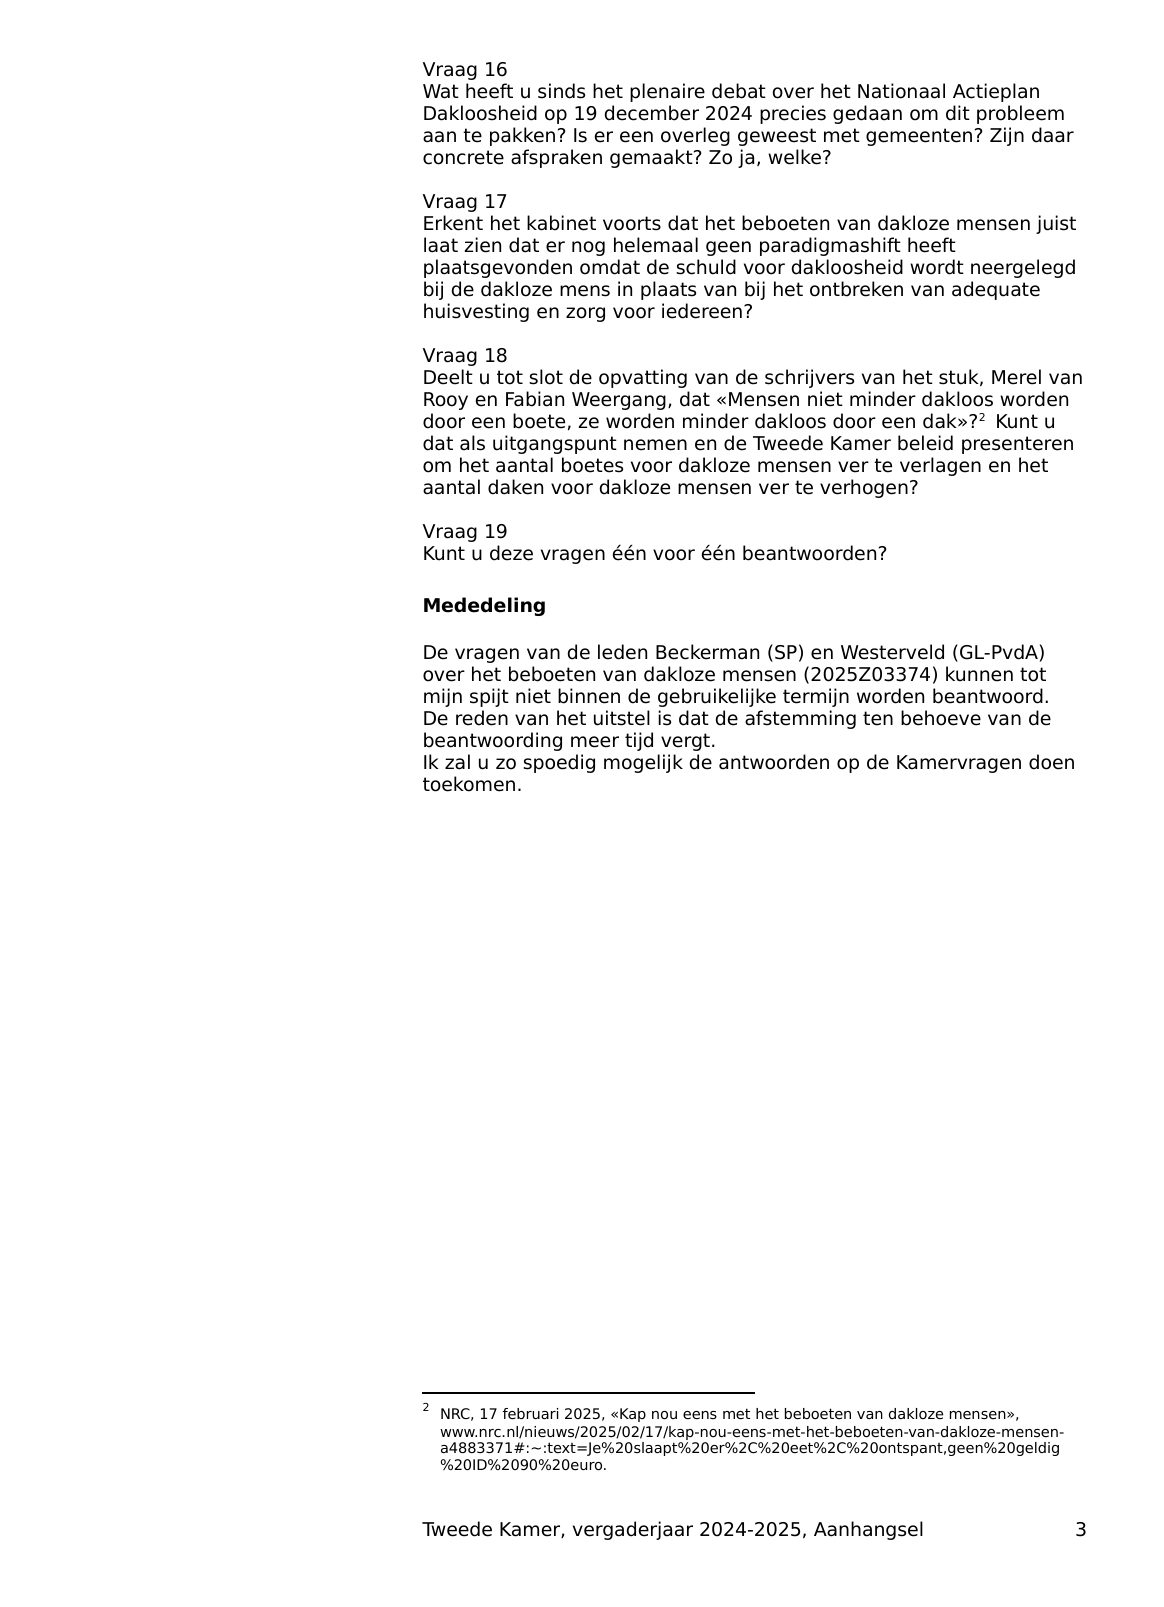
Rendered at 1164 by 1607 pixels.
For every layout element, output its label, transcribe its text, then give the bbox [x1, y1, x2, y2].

text Ik zal u zo spoedig mogelijk de antwoorden op de Kamervragen doen toekomen. [422, 752, 1087, 796]
text NRC, 17 februari 2025, «Kap nou eens met het beboeten van dakloze mensen», www.nrc.nl/nieuws/2025/02/17/kap-nou-eens-met-het-beboeten-van-dakloze-mensen-a4883371#:~:text=Je%20slaapt%20er%2C%20eet%2C%20ontspant,geen%20geldig%20ID%2090%20euro. [422, 1402, 1087, 1474]
text Vraag 18 [422, 345, 1087, 367]
text Vraag 17 [422, 191, 1087, 213]
text De vragen van de leden Beckerman (SP) en Westerveld (GL-PvdA) over het beboeten van dakloze mensen (2025Z03374) kunnen tot mijn spijt niet binnen de gebruikelijke termijn worden beantwoord. [422, 642, 1087, 708]
text Erkent het kabinet voorts dat het beboeten van dakloze mensen juist laat zien dat er nog helemaal geen paradigmashift heeft plaatsgevonden omdat de schuld voor dakloosheid wordt neergelegd bij de dakloze mens in plaats van bij het ontbreken van adequate huisvesting en zorg voor iedereen? [422, 213, 1087, 323]
subtitle Mededeling [422, 595, 1087, 617]
text Vraag 16 [422, 59, 1087, 81]
text Deelt u tot slot de opvatting van de schrijvers van het stuk, Merel van Rooy en Fabian Weergang, dat «Mensen niet minder dakloos worden door een boete, ze worden minder dakloos door een dak»? Kunt u dat als uitgangspunt nemen en de Tweede Kamer beleid presenteren om het aantal boetes voor dakloze mensen ver te verlagen en het aantal daken voor dakloze mensen ver te verhogen? [422, 367, 1087, 499]
text Vraag 19 [422, 521, 1087, 543]
text Wat heeft u sinds het plenaire debat over het Nationaal Actieplan Dakloosheid op 19 december 2024 precies gedaan om dit probleem aan te pakken? Is er een overleg geweest met gemeenten? Zijn daar concrete afspraken gemaakt? Zo ja, welke? [422, 81, 1087, 169]
text De reden van het uitstel is dat de afstemming ten behoeve van de beantwoording meer tijd vergt. [422, 708, 1087, 752]
text Kunt u deze vragen één voor één beantwoorden? [422, 543, 1087, 565]
